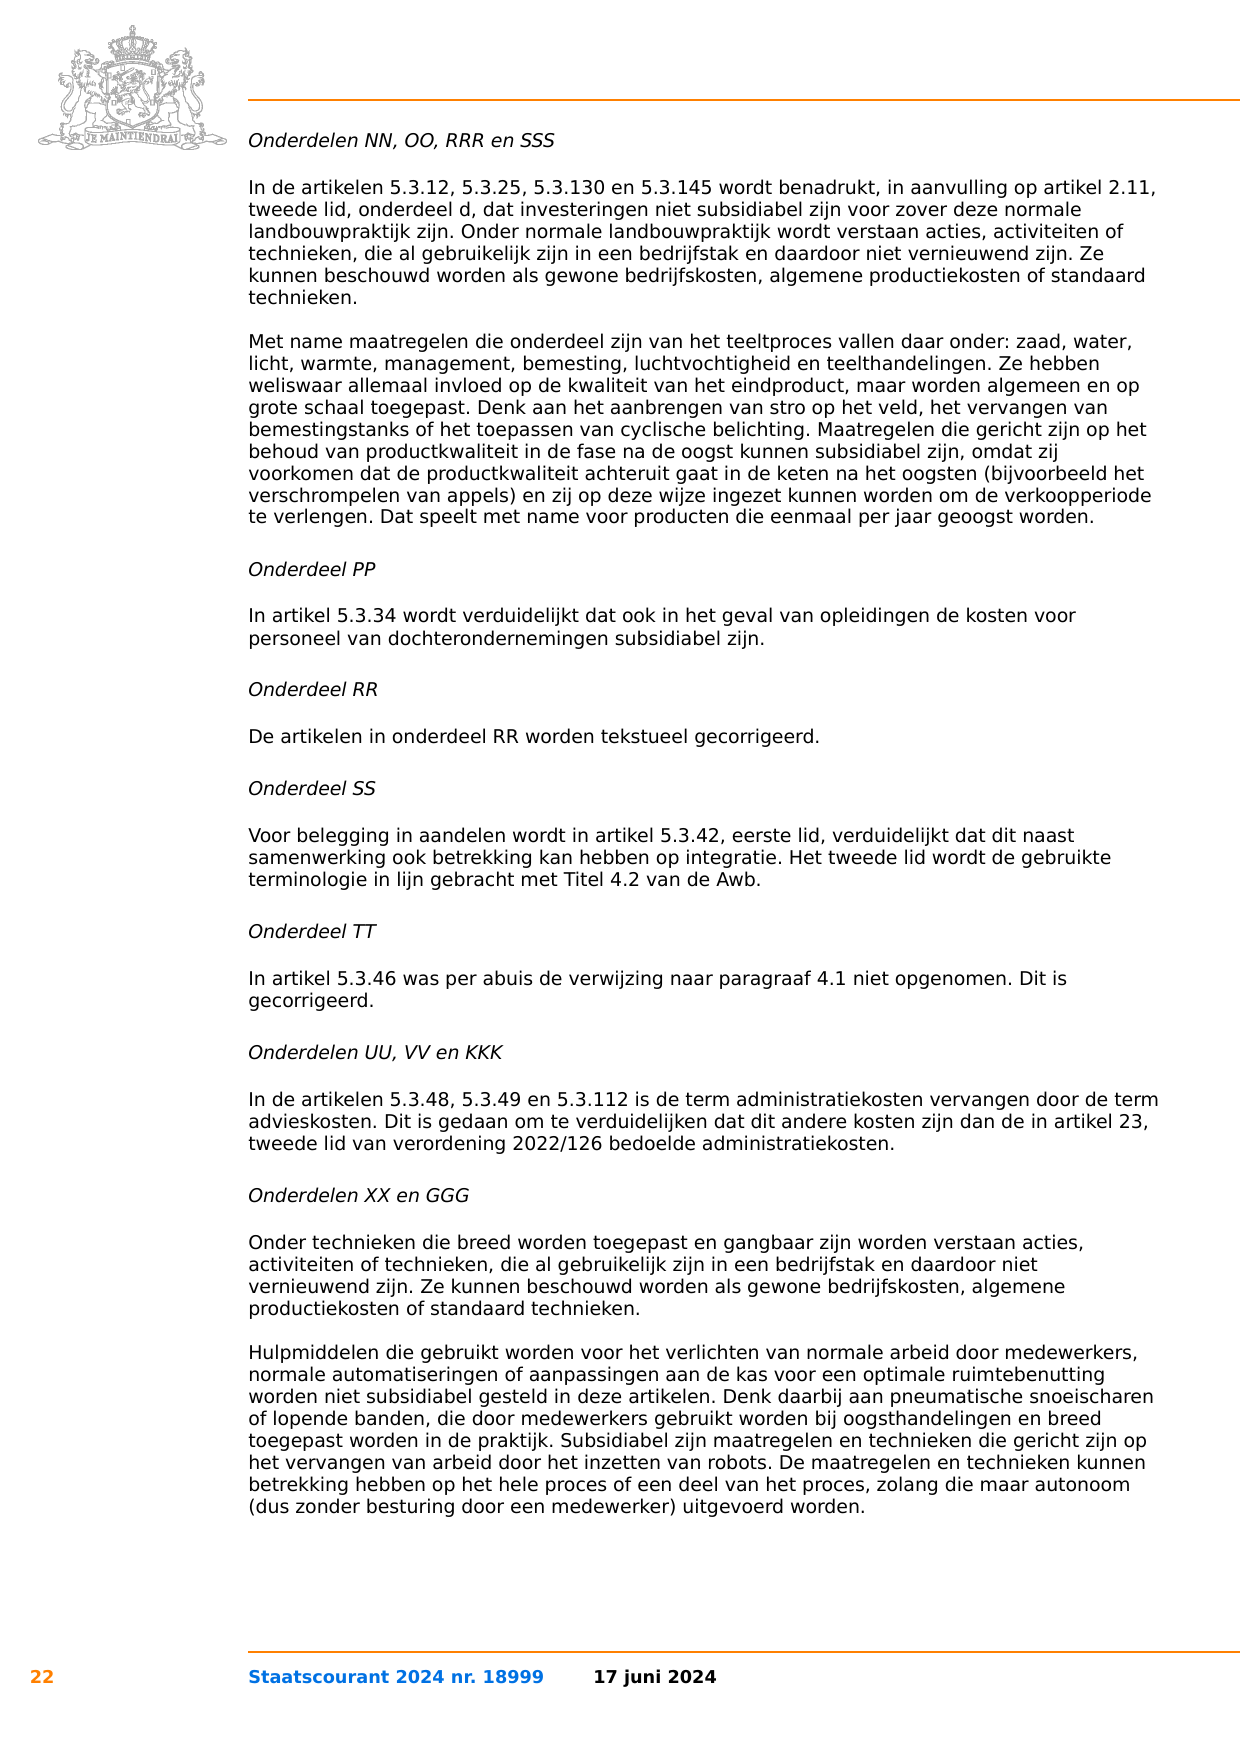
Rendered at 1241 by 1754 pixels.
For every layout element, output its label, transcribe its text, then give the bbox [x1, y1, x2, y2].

text In de artikelen 5.3.48, 5.3.49 en 5.3.112 is de term administratiekosten vervangen door de term advieskosten. Dit is gedaan om te verduidelijken dat dit andere kosten zijn dan de in artikel 23, tweede lid van verordening 2022/126 bedoelde administratiekosten. [248, 1089, 1163, 1155]
subtitle Onderdelen NN, OO, RRR en SSS [248, 130, 1163, 152]
text Onder technieken die breed worden toegepast en gangbaar zijn worden verstaan acties, activiteiten of technieken, die al gebruikelijk zijn in een bedrijfstak en daardoor niet vernieuwend zijn. Ze kunnen beschouwd worden als gewone bedrijfskosten, algemene productiekosten of standaard technieken. [248, 1232, 1163, 1320]
subtitle Onderdeel PP [248, 558, 1163, 580]
subtitle Onderdelen XX en GGG [248, 1185, 1163, 1207]
text Met name maatregelen die onderdeel zijn van het teeltproces vallen daar onder: zaad, water, licht, warmte, management, bemesting, luchtvochtigheid en teelthandelingen. Ze hebben weliswaar allemaal invloed op de kwaliteit van het eindproduct, maar worden algemeen en op grote schaal toegepast. Denk aan het aanbrengen van stro op het veld, het vervangen van bemestingstanks of het toepassen van cyclische belichting. Maatregelen die gericht zijn op het behoud van productkwaliteit in de fase na de oogst kunnen subsidiabel zijn, omdat zij voorkomen dat de productkwaliteit achteruit gaat in de keten na het oogsten (bijvoorbeeld het verschrompelen van appels) en zij op deze wijze ingezet kunnen worden om de verkoopperiode te verlengen. Dat speelt met name voor producten die eenmaal per jaar geoogst worden. [248, 331, 1163, 528]
subtitle Onderdeel TT [248, 921, 1163, 943]
text Hulpmiddelen die gebruikt worden voor het verlichten van normale arbeid door medewerkers, normale automatiseringen of aanpassingen aan de kas voor een optimale ruimtebenutting worden niet subsidiabel gesteld in deze artikelen. Denk daarbij aan pneumatische snoeischaren of lopende banden, die door medewerkers gebruikt worden bij oogsthandelingen en breed toegepast worden in de praktijk. Subsidiabel zijn maatregelen en technieken die gericht zijn op het vervangen van arbeid door het inzetten van robots. De maatregelen en technieken kunnen betrekking hebben op het hele proces of een deel van het proces, zolang die maar autonoom (dus zonder besturing door een medewerker) uitgevoerd worden. [248, 1342, 1163, 1518]
picture [38, 25, 227, 150]
text De artikelen in onderdeel RR worden tekstueel gecorrigeerd. [248, 726, 1163, 748]
text In artikel 5.3.34 wordt verduidelijkt dat ook in het geval van opleidingen de kosten voor personeel van dochterondernemingen subsidiabel zijn. [248, 605, 1163, 649]
text Voor belegging in aandelen wordt in artikel 5.3.42, eerste lid, verduidelijkt dat dit naast samenwerking ook betrekking kan hebben op integratie. Het tweede lid wordt de gebruikte terminologie in lijn gebracht met Titel 4.2 van de Awb. [248, 825, 1163, 891]
text In artikel 5.3.46 was per abuis de verwijzing naar paragraaf 4.1 niet opgenomen. Dit is gecorrigeerd. [248, 968, 1163, 1012]
subtitle Onderdeel SS [248, 778, 1163, 800]
subtitle Onderdelen UU, VV en KKK [248, 1042, 1163, 1064]
subtitle Onderdeel RR [248, 679, 1163, 701]
text In de artikelen 5.3.12, 5.3.25, 5.3.130 en 5.3.145 wordt benadrukt, in aanvulling op artikel 2.11, tweede lid, onderdeel d, dat investeringen niet subsidiabel zijn voor zover deze normale landbouwpraktijk zijn. Onder normale landbouwpraktijk wordt verstaan acties, activiteiten of technieken, die al gebruikelijk zijn in een bedrijfstak en daardoor niet vernieuwend zijn. Ze kunnen beschouwd worden als gewone bedrijfskosten, algemene productiekosten of standaard technieken. [248, 177, 1163, 309]
